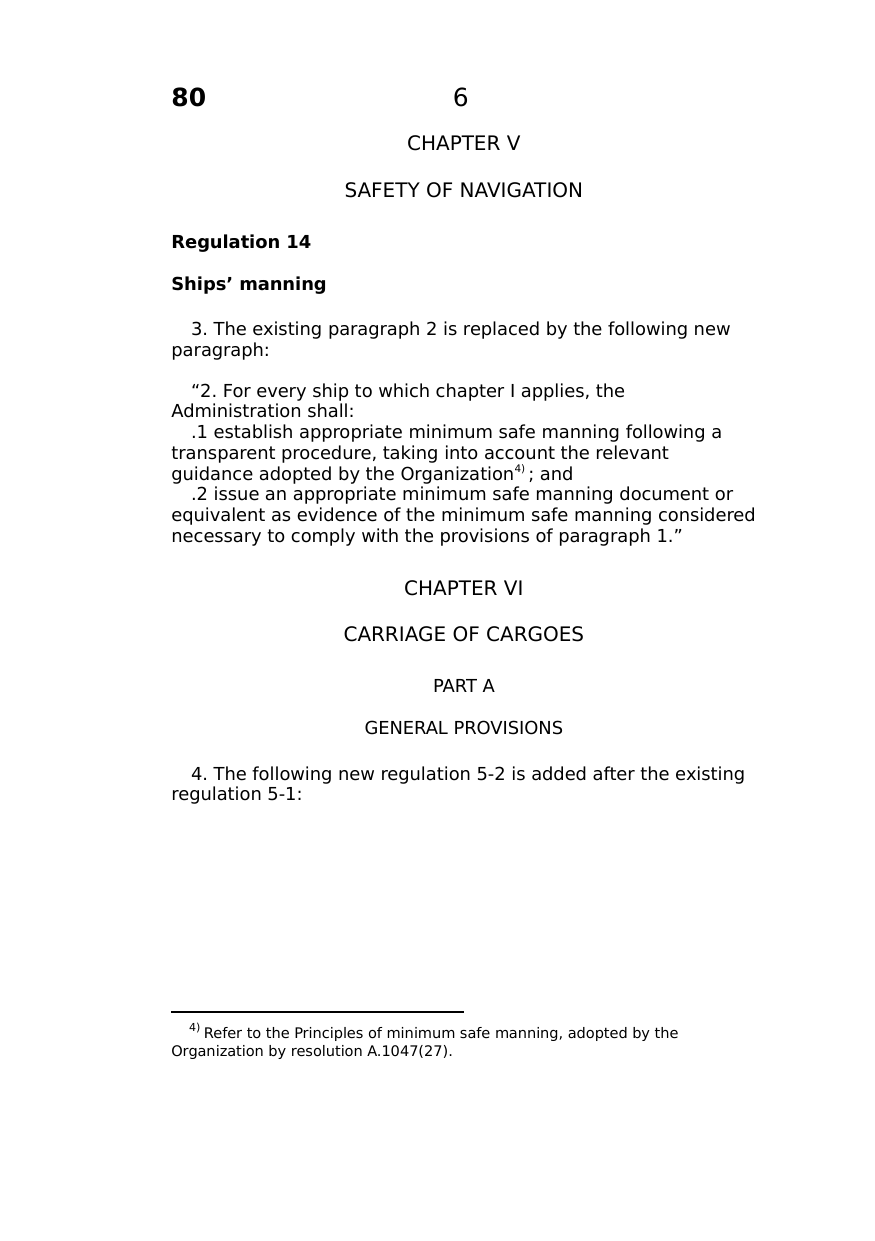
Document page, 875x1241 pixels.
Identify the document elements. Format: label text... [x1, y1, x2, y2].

subtitle PART A GENERAL PROVISIONS [171, 676, 756, 738]
text .2 issue an appropriate minimum safe manning document or equivalent as evidence of the minimum safe manning considered necessary to comply with the provisions of paragraph 1.” [171, 484, 756, 546]
subtitle Regulation 14 Ships’ manning [171, 232, 756, 294]
text .1 establish appropriate minimum safe manning following a transparent procedure, taking into account the relevant guidance adopted by the Organization; and [171, 422, 756, 484]
text Refer to the Principles of minimum safe manning, adopted by the Organization by resolution A.1047(27). [171, 1021, 756, 1060]
text 3. The existing paragraph 2 is replaced by the following new paragraph: [171, 319, 756, 361]
subtitle CHAPTER VI CARRIAGE OF CARGOES [171, 576, 756, 646]
text “2. For every ship to which chapter I applies, the Administration shall: [171, 381, 756, 422]
text 4. The following new regulation 5-2 is added after the existing regulation 5-1: [171, 763, 756, 805]
subtitle CHAPTER V SAFETY OF NAVIGATION [171, 132, 756, 202]
